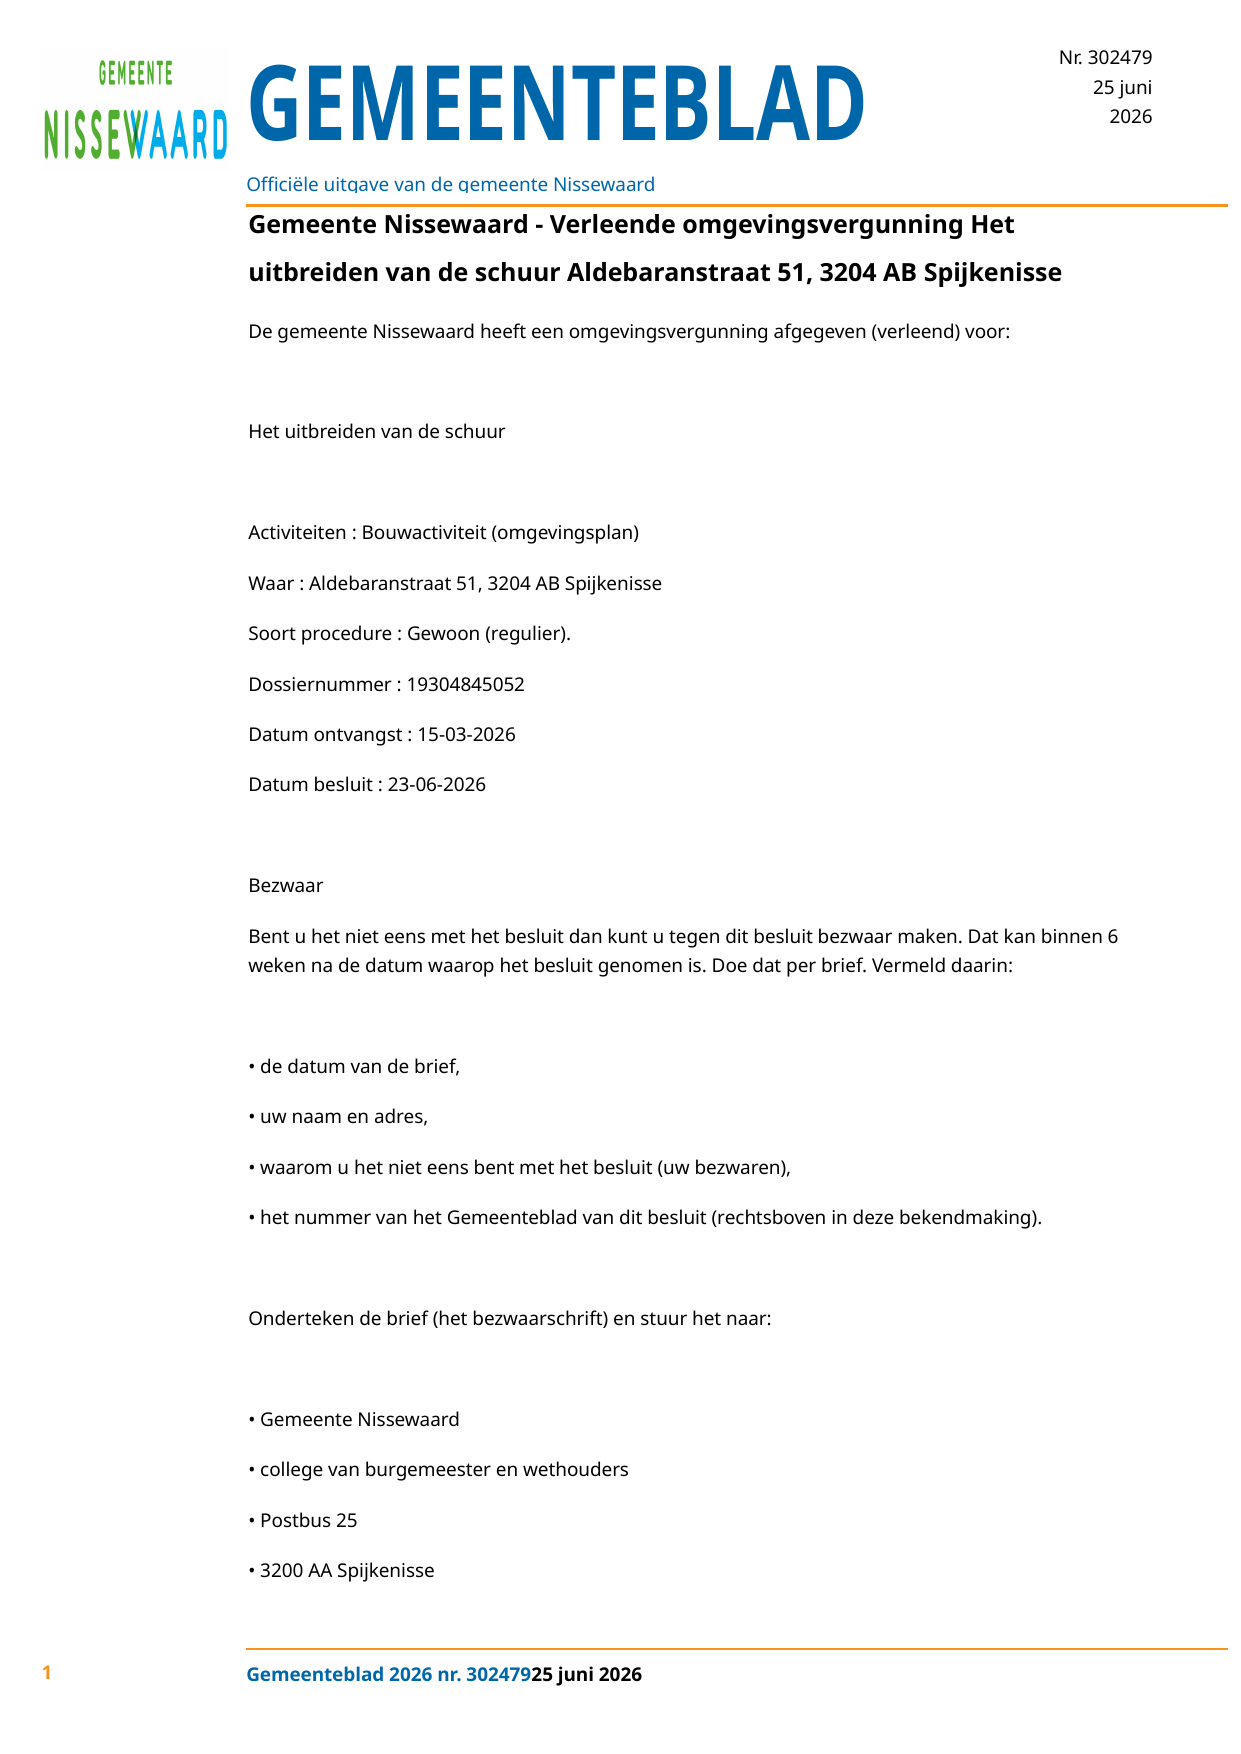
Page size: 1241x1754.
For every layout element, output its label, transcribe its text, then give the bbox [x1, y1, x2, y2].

text Bent u het niet eens met het besluit dan kunt u tegen dit besluit bezwaar maken. Dat kan binnen 6 weken na de datum waarop het besluit genomen is. Doe dat per brief. Vermeld daarin: [248, 923, 1152, 978]
text Datum besluit : 23-06-2026 [248, 772, 1152, 797]
text • de datum van de brief, [248, 1053, 1152, 1079]
text Waar : Aldebaranstraat 51, 3204 AB Spijkenisse [248, 570, 1152, 596]
text • Gemeente Nissewaard [248, 1406, 1152, 1432]
text Dossiernummer : 19304845052 [248, 671, 1152, 697]
text • uw naam en adres, [248, 1104, 1152, 1129]
text Datum ontvangst : 15-03-2026 [248, 721, 1152, 747]
text • Postbus 25 [248, 1507, 1152, 1533]
text Activiteiten : Bouwactiviteit (omgevingsplan) [248, 519, 1152, 545]
text • het nummer van het Gemeenteblad van dit besluit (rechtsboven in deze bekendmaking). [248, 1204, 1152, 1230]
text • waarom u het niet eens bent met het besluit (uw bezwaren), [248, 1154, 1152, 1180]
picture [41, 47, 231, 172]
text Soort procedure : Gewoon (regulier). [248, 620, 1152, 646]
text • college van burgemeester en wethouders [248, 1457, 1152, 1482]
text • 3200 AA Spijkenisse [248, 1557, 1152, 1583]
text Gemeente Nissewaard - Verleende omgevingsvergunning Het uitbreiden van de schuur Aldebaranstraat 51, 3204 AB Spijkenisse [248, 207, 1152, 288]
text Bezwaar [248, 872, 1152, 898]
text De gemeente Nissewaard heeft een omgevingsvergunning afgegeven (verleend) voor: [248, 318, 1152, 344]
text Onderteken de brief (het bezwaarschrift) en stuur het naar: [248, 1305, 1152, 1331]
text Het uitbreiden van de schuur [248, 419, 1152, 444]
